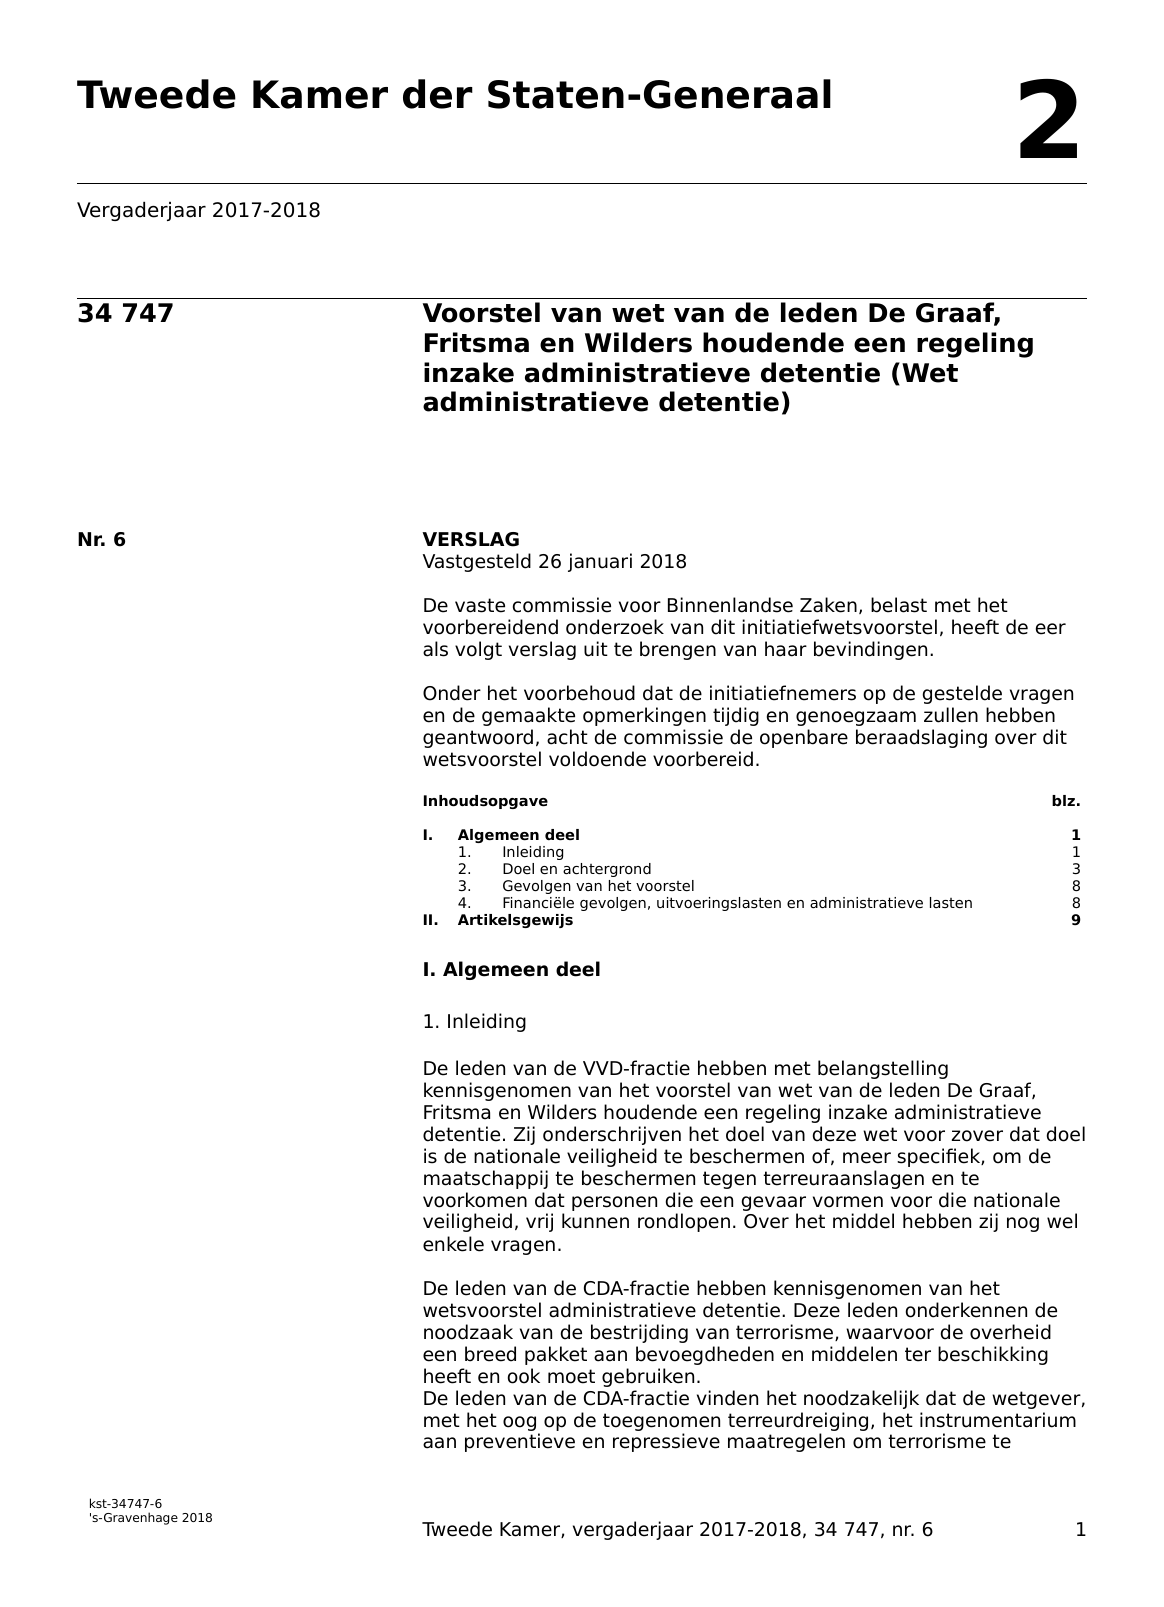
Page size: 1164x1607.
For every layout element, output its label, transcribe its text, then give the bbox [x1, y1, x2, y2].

table_cell [422, 810, 452, 827]
table_cell 8 [1028, 878, 1087, 895]
table_cell Financiële gevolgen, uitvoeringslasten en administratieve lasten [496, 895, 1028, 912]
text 's-Gravenhage 2018 [88, 1511, 323, 1525]
table_cell [422, 895, 452, 912]
text De leden van de CDA-fractie hebben kennisgenomen van het wetsvoorstel administratieve detentie. Deze leden onderkennen de noodzaak van de bestrijding van terrorisme, waarvoor de overheid een breed pakket aan bevoegdheden en middelen ter beschikking heeft en ook moet gebruiken. [422, 1278, 1087, 1387]
table_header Inhoudsopgave [422, 793, 1028, 810]
table_cell 3 [1028, 861, 1087, 878]
table_cell 1 [1028, 844, 1087, 861]
subtitle Nr. 6 VERSLAG [77, 529, 1087, 551]
table_cell 1. [452, 844, 496, 861]
table_cell [422, 861, 452, 878]
table_cell [452, 810, 496, 827]
text De vaste commissie voor Binnenlandse Zaken, belast met het voorbereidend onderzoek van dit initiatiefwetsvoorstel, heeft de eer als volgt verslag uit te brengen van haar bevindingen. [422, 595, 1087, 661]
table_cell [422, 844, 452, 861]
table_cell II. [422, 912, 452, 929]
subtitle 34 747 Voorstel van wet van de leden De Graaf, Fritsma en Wilders houdende een regeling inzake administratieve detentie (Wet administratieve detentie) [77, 299, 1087, 418]
table_cell Vergaderjaar 2017-2018 [77, 184, 1087, 298]
table_cell Artikelsgewijs [452, 912, 1028, 929]
table_cell 3. [452, 878, 496, 895]
table_header blz. [1028, 793, 1087, 810]
table_cell 1 [1028, 827, 1087, 844]
table_cell [496, 810, 1028, 827]
table_cell Gevolgen van het voorstel [496, 878, 1028, 895]
table_cell [1028, 810, 1087, 827]
text kst-34747-6 [88, 1497, 323, 1511]
table_cell 9 [1028, 912, 1087, 929]
table_header 2 [886, 59, 1087, 183]
table_cell I. [422, 827, 452, 844]
table_cell Algemeen deel [452, 827, 1028, 844]
table_cell Inleiding [496, 844, 1028, 861]
table_cell 2. [452, 861, 496, 878]
subtitle 1. Inleiding [422, 1011, 1087, 1033]
text Vastgesteld 26 januari 2018 [422, 551, 1087, 573]
table_cell [422, 878, 452, 895]
text De leden van de VVD-fractie hebben met belangstelling kennisgenomen van het voorstel van wet van de leden De Graaf, Fritsma en Wilders houdende een regeling inzake administratieve detentie. Zij onderschrijven het doel van deze wet voor zover dat doel is de nationale veiligheid te beschermen of, meer specifiek, om de maatschappij te beschermen tegen terreuraanslagen en te voorkomen dat personen die een gevaar vormen voor die nationale veiligheid, vrij kunnen rondlopen. Over het middel hebben zij nog wel enkele vragen. [422, 1058, 1087, 1255]
table_cell 8 [1028, 895, 1087, 912]
table_cell 4. [452, 895, 496, 912]
table_header Tweede Kamer der Staten-Generaal [77, 59, 886, 183]
subtitle I. Algemeen deel [422, 959, 1087, 981]
table_cell Doel en achtergrond [496, 861, 1028, 878]
text De leden van de CDA-fractie vinden het noodzakelijk dat de wetgever, met het oog op de toegenomen terreurdreiging, het instrumentarium aan preventieve en repressieve maatregelen om terrorisme te [422, 1387, 1087, 1453]
text Onder het voorbehoud dat de initiatiefnemers op de gestelde vragen en de gemaakte opmerkingen tijdig en genoegzaam zullen hebben geantwoord, acht de commissie de openbare beraadslaging over dit wetsvoorstel voldoende voorbereid. [422, 683, 1087, 771]
